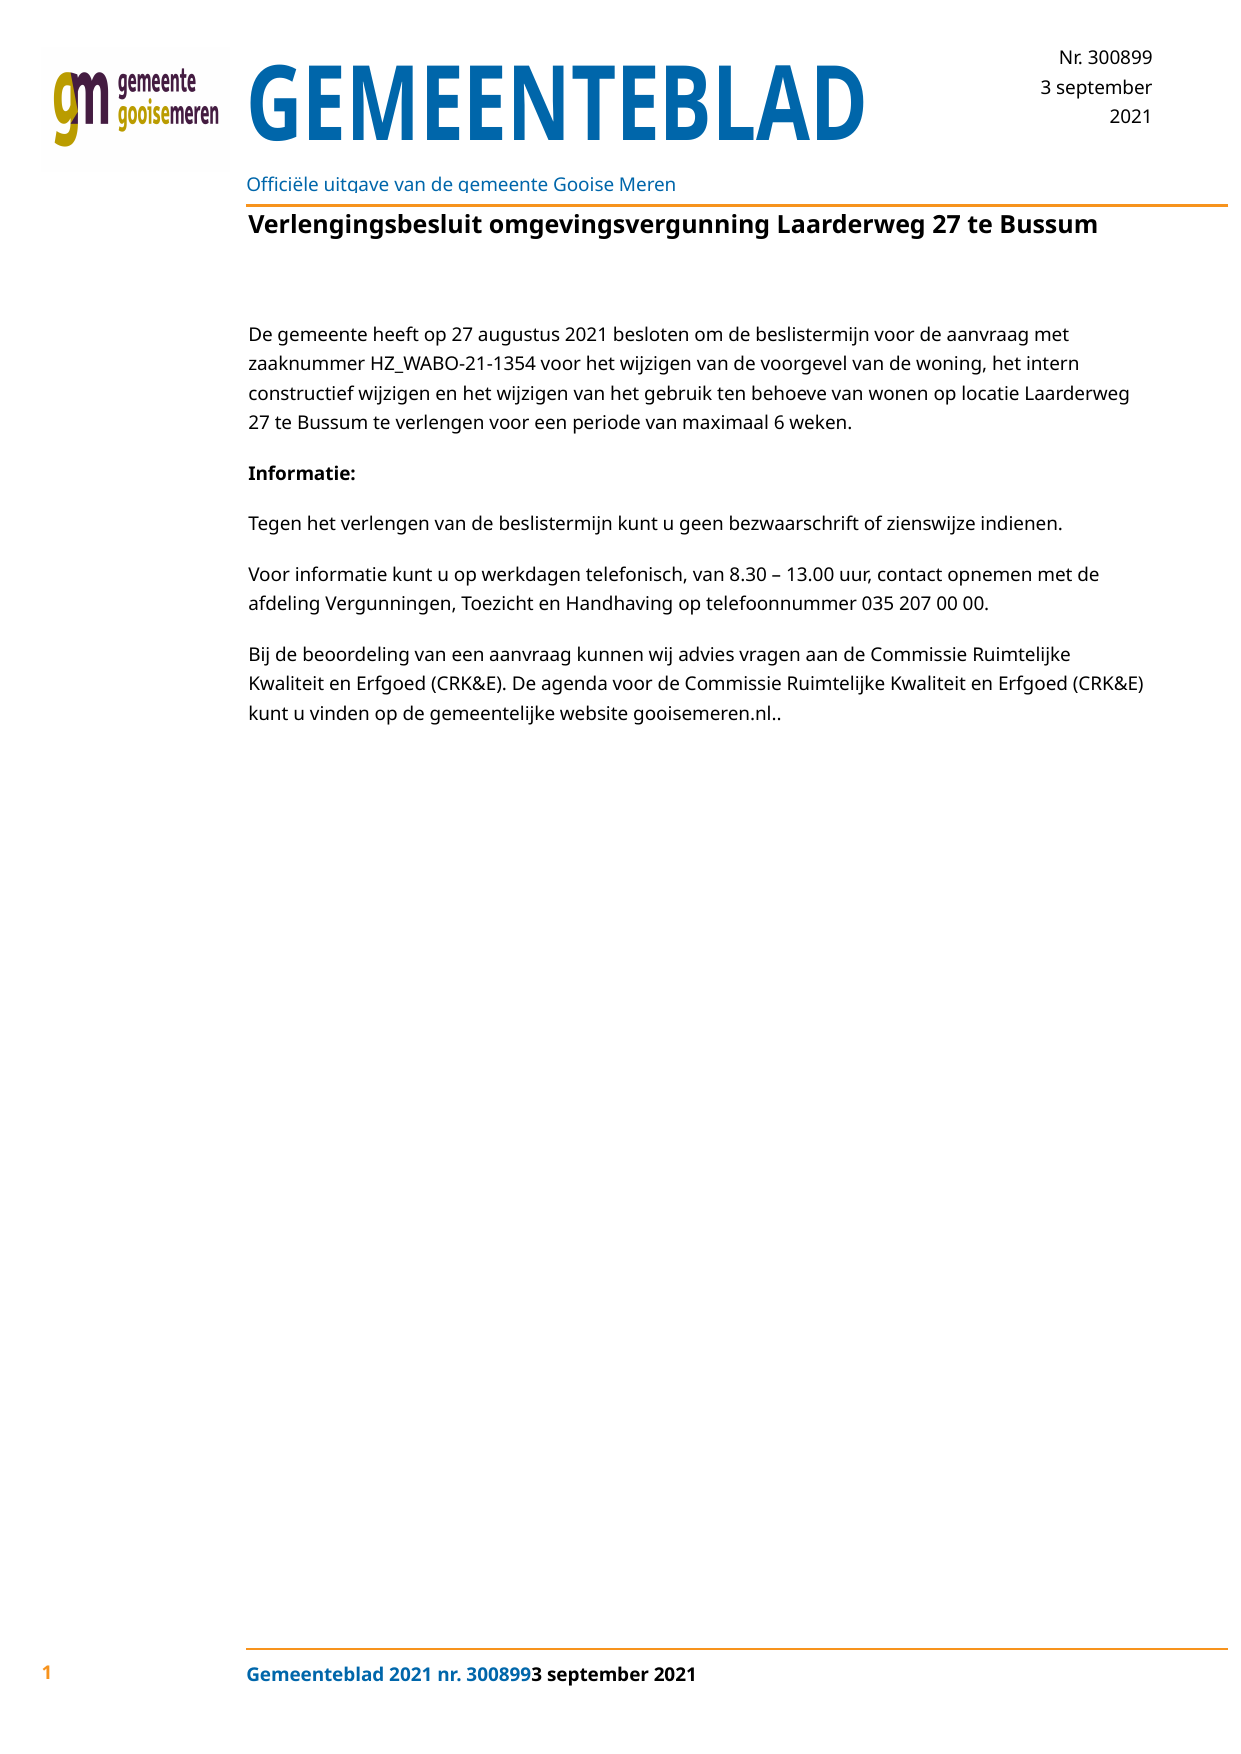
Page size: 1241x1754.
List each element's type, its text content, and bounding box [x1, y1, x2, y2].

text Verlengingsbesluit omgevingsvergunning Laarderweg 27 te Bussum [248, 207, 1152, 241]
text Tegen het verlengen van de beslistermijn kunt u geen bezwaarschrift of zienswijze indienen. [248, 510, 1152, 536]
text Informatie: [248, 460, 1152, 486]
text Voor informatie kunt u op werkdagen telefonisch, van 8.30 – 13.00 uur, contact opnemen met de afdeling Vergunningen, Toezicht en Handhaving op telefoonnummer 035 207 00 00. [248, 561, 1152, 616]
picture [41, 47, 231, 172]
text De gemeente heeft op 27 augustus 2021 besloten om de beslistermijn voor de aanvraag met zaaknummer HZ_WABO-21-1354 voor het wijzigen van de voorgevel van de woning, het intern constructief wijzigen en het wijzigen van het gebruik ten behoeve van wonen op locatie Laarderweg 27 te Bussum te verlengen voor een periode van maximaal 6 weken. [248, 321, 1152, 435]
text Bij de beoordeling van een aanvraag kunnen wij advies vragen aan de Commissie Ruimtelijke Kwaliteit en Erfgoed (CRK&E). De agenda voor de Commissie Ruimtelijke Kwaliteit en Erfgoed (CRK&E) kunt u vinden op de gemeentelijke website gooisemeren.nl.. [248, 641, 1152, 726]
